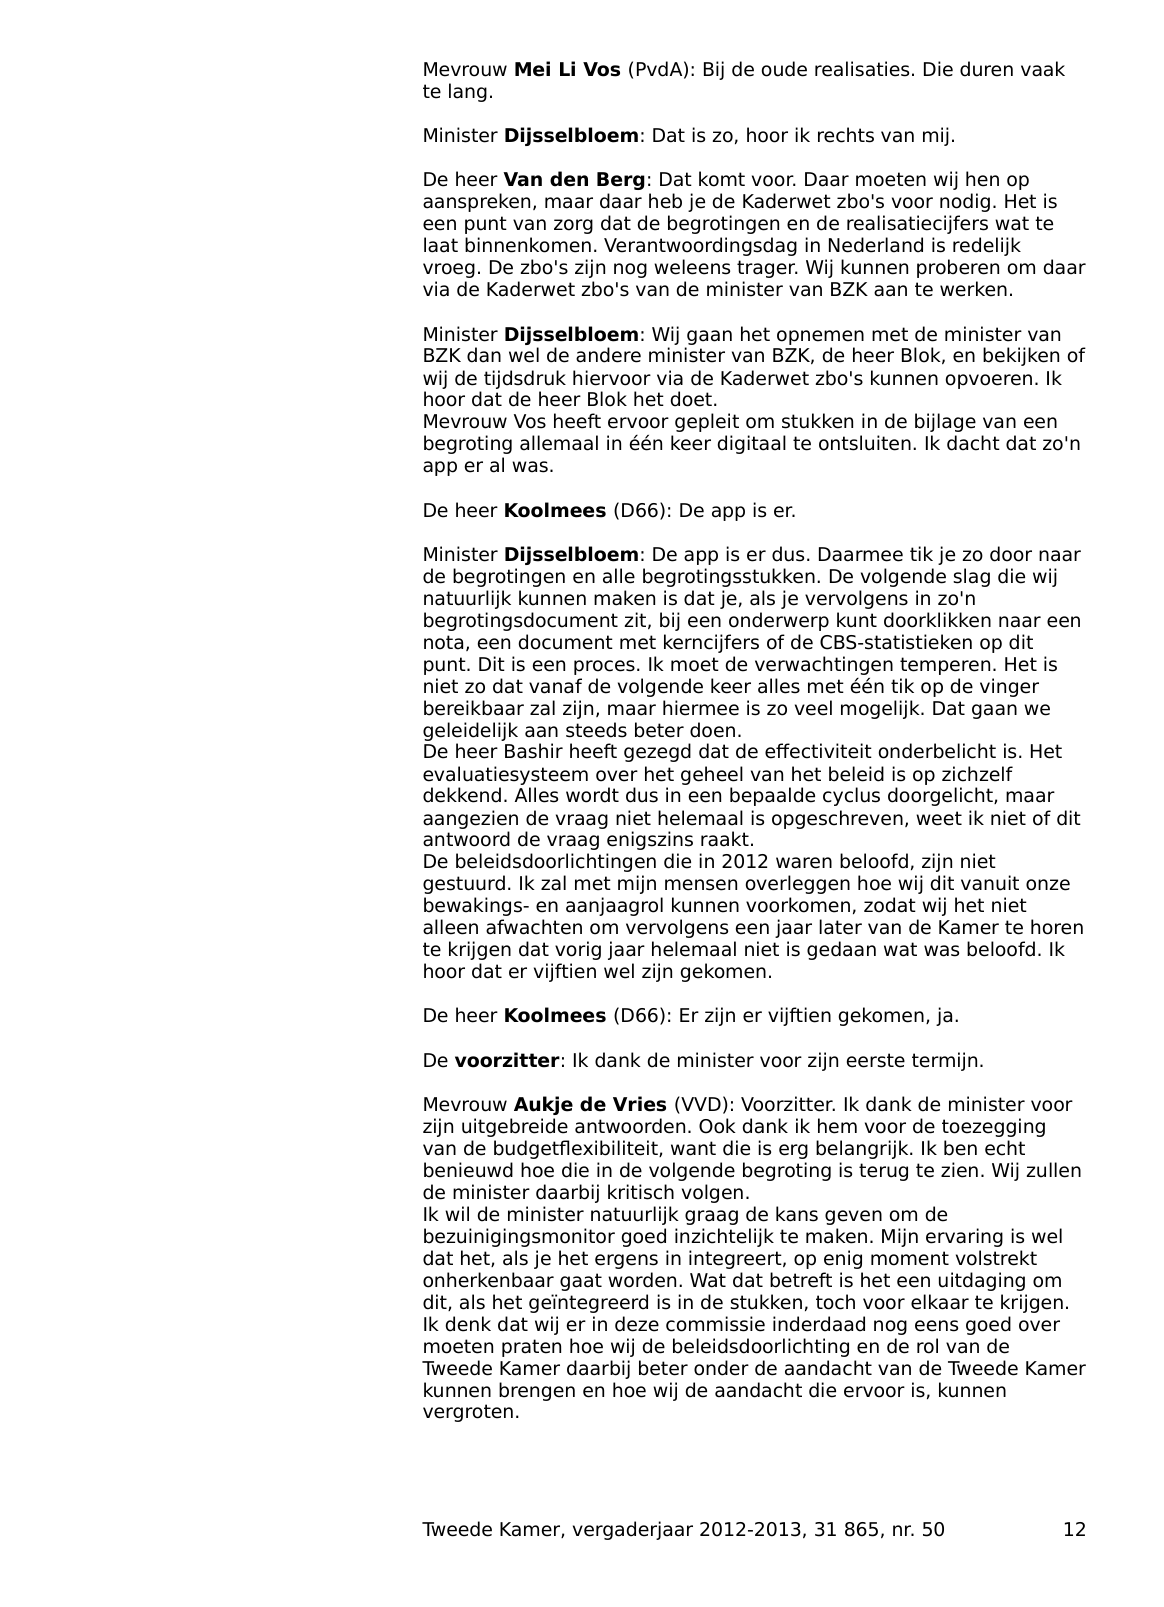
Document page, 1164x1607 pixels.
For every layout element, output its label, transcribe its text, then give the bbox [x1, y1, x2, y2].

text De beleidsdoorlichtingen die in 2012 waren beloofd, zijn niet gestuurd. Ik zal met mijn mensen overleggen hoe wij dit vanuit onze bewakings- en aanjaagrol kunnen voorkomen, zodat wij het niet alleen afwachten om vervolgens een jaar later van de Kamer te horen te krijgen dat vorig jaar helemaal niet is gedaan wat was beloofd. Ik hoor dat er vijftien wel zijn gekomen. [422, 851, 1087, 983]
text De heer Koolmees (D66): De app is er. [422, 499, 1087, 521]
text De heer Koolmees (D66): Er zijn er vijftien gekomen, ja. [422, 1005, 1087, 1027]
text Minister Dijsselbloem: Dat is zo, hoor ik rechts van mij. [422, 125, 1087, 147]
text De heer Van den Berg: Dat komt voor. Daar moeten wij hen op aanspreken, maar daar heb je de Kaderwet zbo's voor nodig. Het is een punt van zorg dat de begrotingen en de realisatiecijfers wat te laat binnenkomen. Verantwoordingsdag in Nederland is redelijk vroeg. De zbo's zijn nog weleens trager. Wij kunnen proberen om daar via de Kaderwet zbo's van de minister van BZK aan te werken. [422, 169, 1087, 301]
text Ik denk dat wij er in deze commissie inderdaad nog eens goed over moeten praten hoe wij de beleidsdoorlichting en de rol van de Tweede Kamer daarbij beter onder de aandacht van de Tweede Kamer kunnen brengen en hoe wij de aandacht die ervoor is, kunnen vergroten. [422, 1313, 1087, 1423]
text Mevrouw Vos heeft ervoor gepleit om stukken in de bijlage van een begroting allemaal in één keer digitaal te ontsluiten. Ik dacht dat zo'n app er al was. [422, 411, 1087, 477]
text De voorzitter: Ik dank de minister voor zijn eerste termijn. [422, 1049, 1087, 1072]
text Minister Dijsselbloem: Wij gaan het opnemen met de minister van BZK dan wel de andere minister van BZK, de heer Blok, en bekijken of wij de tijdsdruk hiervoor via de Kaderwet zbo's kunnen opvoeren. Ik hoor dat de heer Blok het doet. [422, 323, 1087, 411]
text Mevrouw Aukje de Vries (VVD): Voorzitter. Ik dank de minister voor zijn uitgebreide antwoorden. Ook dank ik hem voor de toezegging van de budgetflexibiliteit, want die is erg belangrijk. Ik ben echt benieuwd hoe die in de volgende begroting is terug te zien. Wij zullen de minister daarbij kritisch volgen. [422, 1094, 1087, 1204]
text Ik wil de minister natuurlijk graag de kans geven om de bezuinigingsmonitor goed inzichtelijk te maken. Mijn ervaring is wel dat het, als je het ergens in integreert, op enig moment volstrekt onherkenbaar gaat worden. Wat dat betreft is het een uitdaging om dit, als het geïntegreerd is in de stukken, toch voor elkaar te krijgen. [422, 1204, 1087, 1313]
text Mevrouw Mei Li Vos (PvdA): Bij de oude realisaties. Die duren vaak te lang. [422, 59, 1087, 103]
text De heer Bashir heeft gezegd dat de effectiviteit onderbelicht is. Het evaluatiesysteem over het geheel van het beleid is op zichzelf dekkend. Alles wordt dus in een bepaalde cyclus doorgelicht, maar aangezien de vraag niet helemaal is opgeschreven, weet ik niet of dit antwoord de vraag enigszins raakt. [422, 741, 1087, 851]
text Minister Dijsselbloem: De app is er dus. Daarmee tik je zo door naar de begrotingen en alle begrotingsstukken. De volgende slag die wij natuurlijk kunnen maken is dat je, als je vervolgens in zo'n begrotingsdocument zit, bij een onderwerp kunt doorklikken naar een nota, een document met kerncijfers of de CBS-statistieken op dit punt. Dit is een proces. Ik moet de verwachtingen temperen. Het is niet zo dat vanaf de volgende keer alles met één tik op de vinger bereikbaar zal zijn, maar hiermee is zo veel mogelijk. Dat gaan we geleidelijk aan steeds beter doen. [422, 544, 1087, 741]
